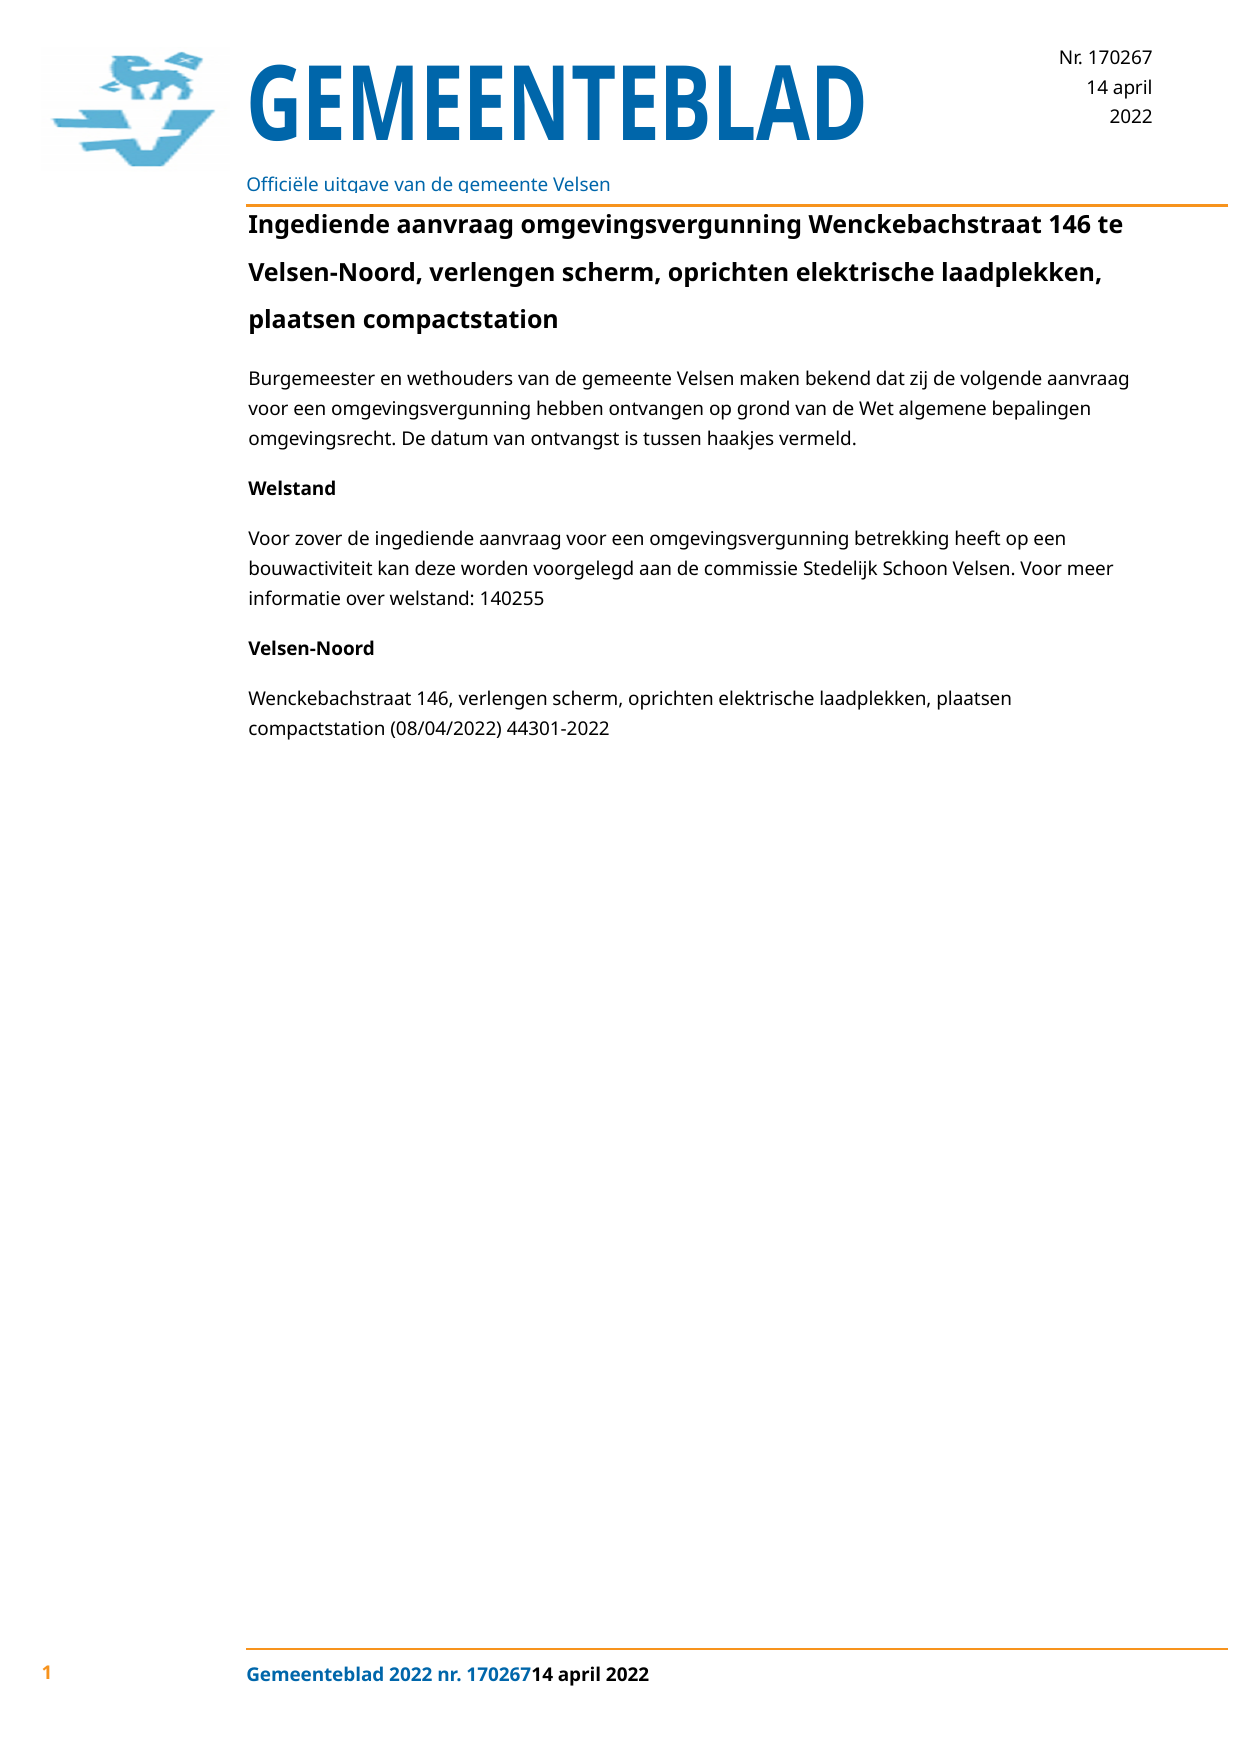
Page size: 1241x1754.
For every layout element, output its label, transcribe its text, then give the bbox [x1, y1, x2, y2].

text Velsen-Noord [248, 635, 1152, 661]
text Voor zover de ingediende aanvraag voor een omgevingsvergunning betrekking heeft op een bouwactiviteit kan deze worden voorgelegd aan de commissie Stedelijk Schoon Velsen. Voor meer informatie over welstand: 140255 [248, 526, 1152, 610]
text Welstand [248, 475, 1152, 501]
picture [41, 47, 231, 172]
text Wenckebachstraat 146, verlengen scherm, oprichten elektrische laadplekken, plaatsen compactstation (08/04/2022) 44301-2022 [248, 686, 1152, 741]
text Ingediende aanvraag omgevingsvergunning Wenckebachstraat 146 te Velsen-Noord, verlengen scherm, oprichten elektrische laadplekken, plaatsen compactstation [248, 207, 1152, 336]
text Burgemeester en wethouders van de gemeente Velsen maken bekend dat zij de volgende aanvraag voor een omgevingsvergunning hebben ontvangen op grond van de Wet algemene bepalingen omgevingsrecht. De datum van ontvangst is tussen haakjes vermeld. [248, 366, 1152, 450]
